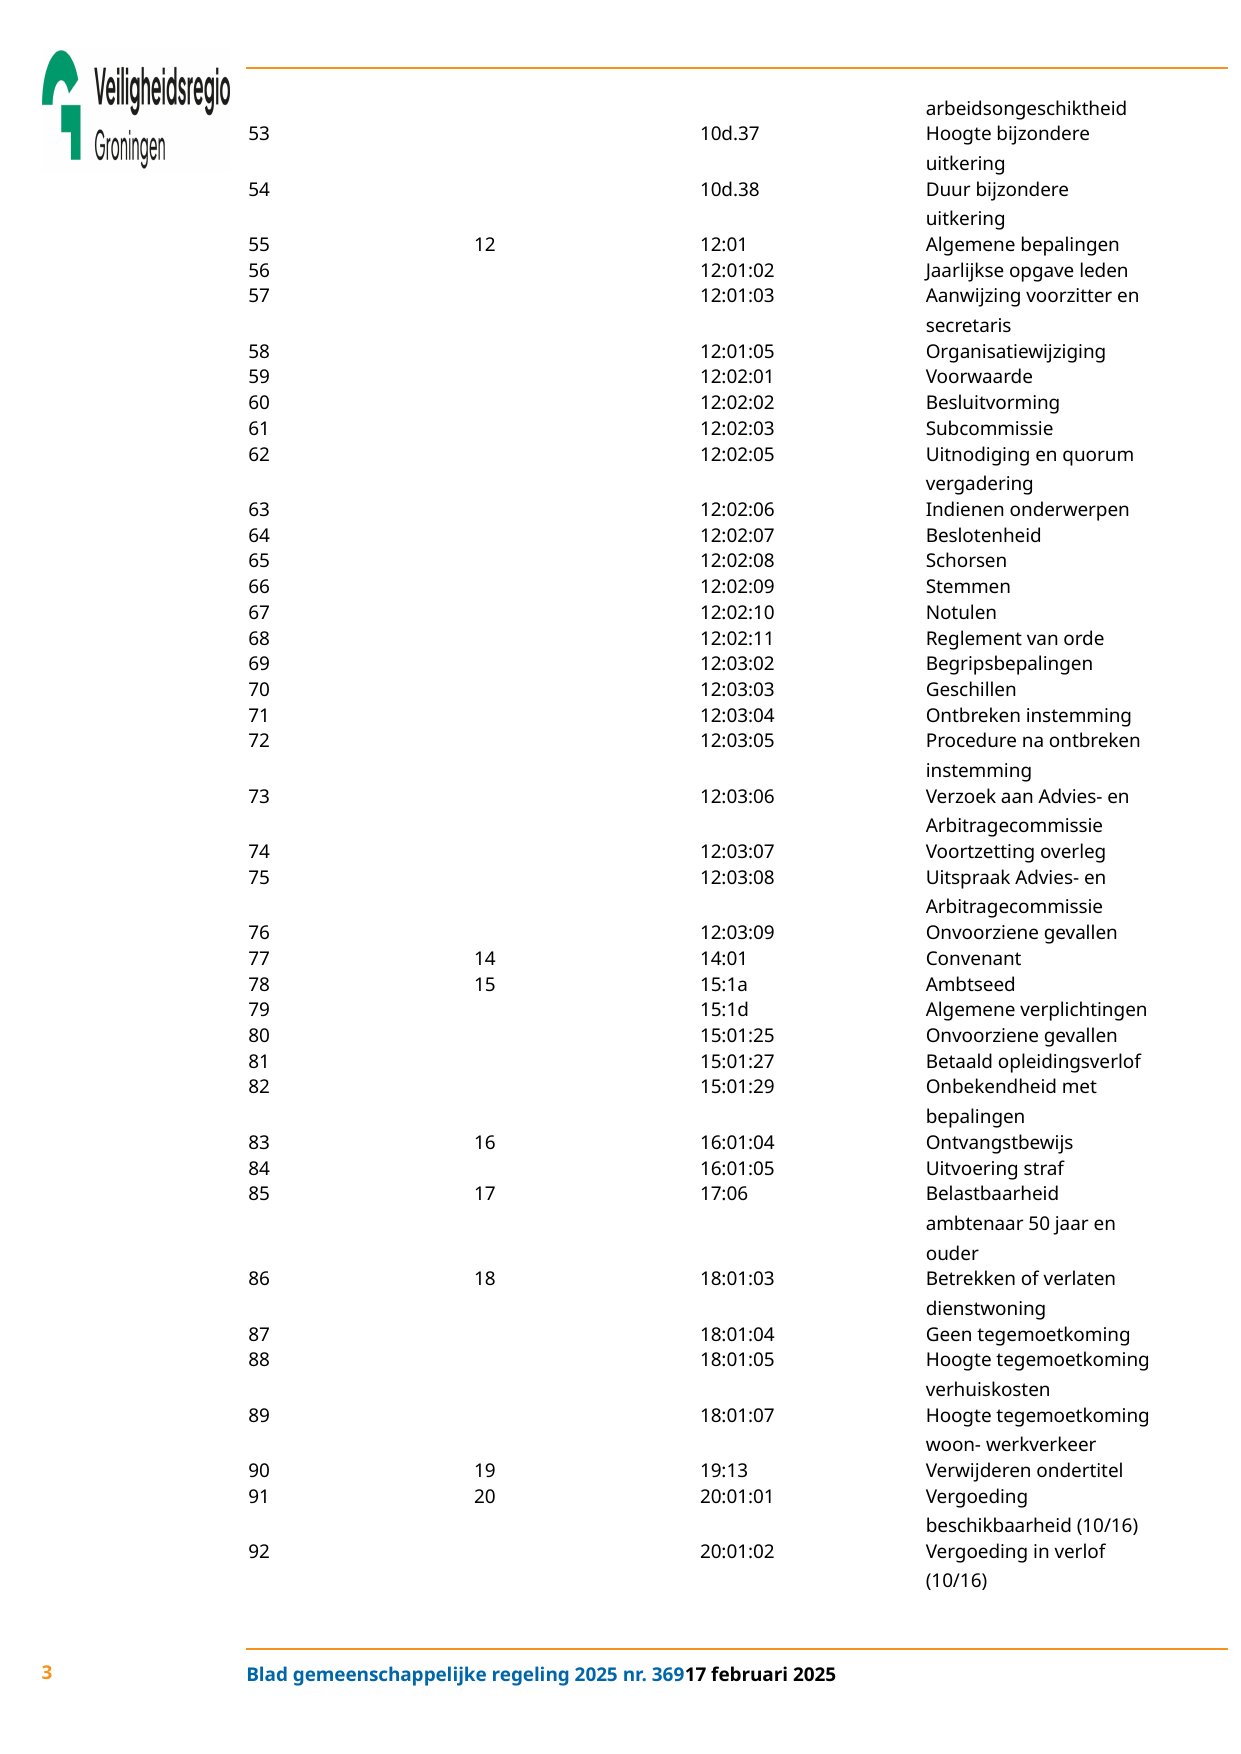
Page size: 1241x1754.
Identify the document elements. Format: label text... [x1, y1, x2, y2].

table_cell 84 [248, 1155, 474, 1181]
table_cell 90 [248, 1457, 474, 1483]
table_cell 78 [248, 971, 474, 997]
table_cell [474, 599, 700, 625]
table_cell [474, 257, 700, 283]
table_cell [474, 1048, 700, 1074]
table_cell 60 [248, 389, 474, 415]
table_cell 12:01:02 [700, 257, 926, 283]
table_cell 18 [474, 1265, 700, 1321]
table_cell [474, 651, 700, 676]
table_cell 85 [248, 1181, 474, 1265]
table_cell 16:01:04 [700, 1129, 926, 1155]
table_cell 89 [248, 1402, 474, 1457]
table_cell 75 [248, 864, 474, 919]
table_cell Aanwijzing voorzitter en secretaris [926, 283, 1152, 338]
table_cell [474, 676, 700, 702]
table_cell 12:02:11 [700, 625, 926, 651]
table_cell Geen tegemoetkoming [926, 1321, 1152, 1346]
table_cell [474, 548, 700, 573]
table_cell 12:02:05 [700, 441, 926, 496]
table_cell Betrekken of verlaten dienstwoning [926, 1265, 1152, 1321]
table_cell 20 [474, 1483, 700, 1538]
table_cell [474, 364, 700, 389]
table_cell 91 [248, 1483, 474, 1538]
table_cell 88 [248, 1346, 474, 1402]
table_cell 12:02:03 [700, 415, 926, 441]
table_cell [474, 864, 700, 919]
table_cell Belastbaarheid ambtenaar 50 jaar en ouder [926, 1181, 1152, 1265]
table_cell 12:02:01 [700, 364, 926, 389]
table_cell [474, 496, 700, 522]
table_cell Duur bijzondere uitkering [926, 176, 1152, 231]
table_cell 12:03:04 [700, 702, 926, 728]
table_cell Hoogte bijzondere uitkering [926, 121, 1152, 176]
table_cell [474, 783, 700, 838]
table_cell 17:06 [700, 1181, 926, 1265]
table_cell Begripsbepalingen [926, 651, 1152, 676]
table_cell Voortzetting overleg [926, 838, 1152, 864]
table_cell 82 [248, 1074, 474, 1129]
table_cell Notulen [926, 599, 1152, 625]
table_cell Besluitvorming [926, 389, 1152, 415]
table_cell 12:03:08 [700, 864, 926, 919]
table_cell 18:01:07 [700, 1402, 926, 1457]
table_cell Onbekendheid met bepalingen [926, 1074, 1152, 1129]
table_cell [700, 95, 926, 121]
table_cell [474, 728, 700, 783]
table_cell 12:03:05 [700, 728, 926, 783]
table_cell 16 [474, 1129, 700, 1155]
table_cell [474, 522, 700, 548]
table_cell Uitspraak Advies- en Arbitragecommissie [926, 864, 1152, 919]
table_cell 73 [248, 783, 474, 838]
table_cell Hoogte tegemoetkoming verhuiskosten [926, 1346, 1152, 1402]
table_cell 76 [248, 919, 474, 945]
table_cell 59 [248, 364, 474, 389]
table_cell 19:13 [700, 1457, 926, 1483]
table_cell 71 [248, 702, 474, 728]
table_cell Voorwaarde [926, 364, 1152, 389]
table_cell [474, 1402, 700, 1457]
table_cell 72 [248, 728, 474, 783]
table_cell [474, 441, 700, 496]
table_cell [474, 95, 700, 121]
table_cell 15:1d [700, 997, 926, 1022]
table_cell 54 [248, 176, 474, 231]
table_cell Organisatiewijziging [926, 338, 1152, 364]
table_cell Indienen onderwerpen [926, 496, 1152, 522]
table_cell 12:02:06 [700, 496, 926, 522]
table_cell Stemmen [926, 573, 1152, 599]
table_cell Algemene bepalingen [926, 231, 1152, 257]
table_cell 70 [248, 676, 474, 702]
table_cell arbeidsongeschiktheid [926, 95, 1152, 121]
table_cell [474, 121, 700, 176]
table_cell 18:01:03 [700, 1265, 926, 1321]
table_cell [474, 625, 700, 651]
table_cell Hoogte tegemoetkoming woon- werkverkeer [926, 1402, 1152, 1457]
table_cell 12 [474, 231, 700, 257]
table_cell [474, 338, 700, 364]
table_cell Onvoorziene gevallen [926, 1022, 1152, 1048]
table_cell 53 [248, 121, 474, 176]
table_cell [474, 1346, 700, 1402]
table_cell 12:02:09 [700, 573, 926, 599]
picture [41, 47, 231, 172]
table_cell Uitvoering straf [926, 1155, 1152, 1181]
table_cell 58 [248, 338, 474, 364]
table_cell [474, 1155, 700, 1181]
table_cell [474, 176, 700, 231]
table_cell 15:1a [700, 971, 926, 997]
table_cell [474, 838, 700, 864]
table_cell [474, 997, 700, 1022]
table_cell Ontbreken instemming [926, 702, 1152, 728]
table_cell 12:02:08 [700, 548, 926, 573]
table_cell Procedure na ontbreken instemming [926, 728, 1152, 783]
table_cell 67 [248, 599, 474, 625]
table_cell Reglement van orde [926, 625, 1152, 651]
table_cell 66 [248, 573, 474, 599]
table_cell Verwijderen ondertitel [926, 1457, 1152, 1483]
table_cell 12:03:09 [700, 919, 926, 945]
table_cell 69 [248, 651, 474, 676]
table_cell 12:01:03 [700, 283, 926, 338]
table_cell 92 [248, 1538, 474, 1593]
table_cell 81 [248, 1048, 474, 1074]
table_cell 15:01:27 [700, 1048, 926, 1074]
table_cell Subcommissie [926, 415, 1152, 441]
table_cell 57 [248, 283, 474, 338]
table_cell [474, 283, 700, 338]
table_cell 65 [248, 548, 474, 573]
table_cell [474, 1022, 700, 1048]
table_cell Vergoeding in verlof (10/16) [926, 1538, 1152, 1593]
table_cell 19 [474, 1457, 700, 1483]
table_cell 79 [248, 997, 474, 1022]
table_cell 83 [248, 1129, 474, 1155]
table_cell 15 [474, 971, 700, 997]
table_cell [248, 95, 474, 121]
table_cell 10d.37 [700, 121, 926, 176]
table_cell [474, 919, 700, 945]
table_cell Verzoek aan Advies- en Arbitragecommissie [926, 783, 1152, 838]
table_cell 18:01:04 [700, 1321, 926, 1346]
table_cell Ontvangstbewijs [926, 1129, 1152, 1155]
table_cell Jaarlijkse opgave leden [926, 257, 1152, 283]
table_cell 12:03:06 [700, 783, 926, 838]
table_cell 12:03:03 [700, 676, 926, 702]
table_cell Uitnodiging en quorum vergadering [926, 441, 1152, 496]
table_cell 16:01:05 [700, 1155, 926, 1181]
table_cell 55 [248, 231, 474, 257]
table_cell 15:01:25 [700, 1022, 926, 1048]
table_cell Vergoeding beschikbaarheid (10/16) [926, 1483, 1152, 1538]
table_cell Onvoorziene gevallen [926, 919, 1152, 945]
table_cell 17 [474, 1181, 700, 1265]
table_cell 12:02:10 [700, 599, 926, 625]
table_cell 68 [248, 625, 474, 651]
table_cell 15:01:29 [700, 1074, 926, 1129]
table_cell [474, 1538, 700, 1593]
table_cell Ambtseed [926, 971, 1152, 997]
table_cell 62 [248, 441, 474, 496]
table_cell [474, 1321, 700, 1346]
table_cell Beslotenheid [926, 522, 1152, 548]
table_cell Schorsen [926, 548, 1152, 573]
table_cell 86 [248, 1265, 474, 1321]
table_cell 56 [248, 257, 474, 283]
table_cell [474, 389, 700, 415]
table_cell 20:01:02 [700, 1538, 926, 1593]
table_cell [474, 573, 700, 599]
table_cell 12:03:07 [700, 838, 926, 864]
table_cell Betaald opleidingsverlof [926, 1048, 1152, 1074]
table_cell 64 [248, 522, 474, 548]
table_cell 74 [248, 838, 474, 864]
table_cell 12:01 [700, 231, 926, 257]
table_cell 14 [474, 945, 700, 971]
table_cell 18:01:05 [700, 1346, 926, 1402]
table_cell 14:01 [700, 945, 926, 971]
table_cell [474, 415, 700, 441]
table_cell 63 [248, 496, 474, 522]
table_cell Algemene verplichtingen [926, 997, 1152, 1022]
table_cell 12:02:07 [700, 522, 926, 548]
table_cell Geschillen [926, 676, 1152, 702]
table_cell 10d.38 [700, 176, 926, 231]
table_cell 12:01:05 [700, 338, 926, 364]
table_cell 61 [248, 415, 474, 441]
table_cell 20:01:01 [700, 1483, 926, 1538]
table_cell 80 [248, 1022, 474, 1048]
table_cell 12:03:02 [700, 651, 926, 676]
table_cell Convenant [926, 945, 1152, 971]
table_cell 77 [248, 945, 474, 971]
table_cell 12:02:02 [700, 389, 926, 415]
table_cell 87 [248, 1321, 474, 1346]
table_cell [474, 702, 700, 728]
table_cell [474, 1074, 700, 1129]
